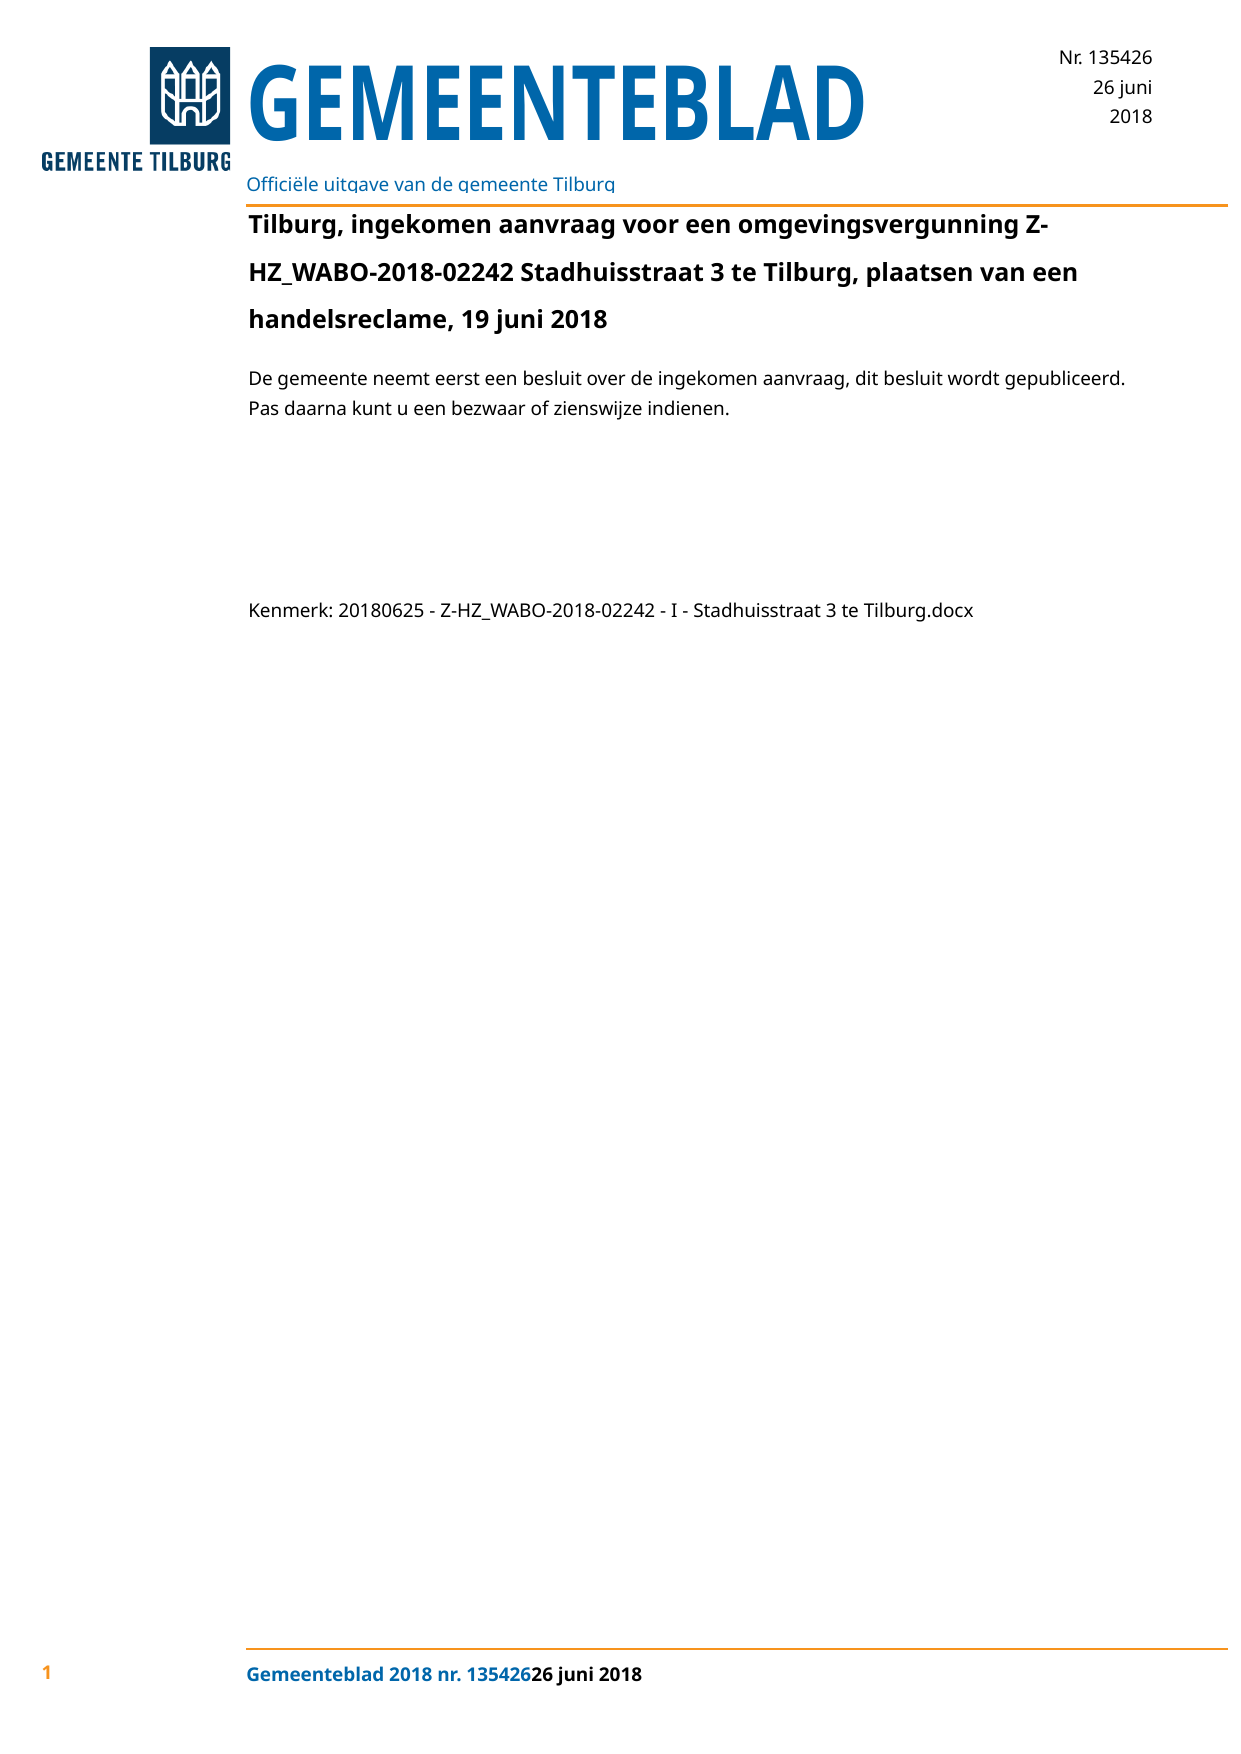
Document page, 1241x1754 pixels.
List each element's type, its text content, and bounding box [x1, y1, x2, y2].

text Tilburg, ingekomen aanvraag voor een omgevingsvergunning Z-HZ_WABO-2018-02242 Stadhuisstraat 3 te Tilburg, plaatsen van een handelsreclame, 19 juni 2018 [248, 207, 1152, 336]
picture [41, 47, 231, 172]
text Kenmerk: 20180625 - Z-HZ_WABO-2018-02242 - I - Stadhuisstraat 3 te Tilburg.docx [248, 597, 1152, 622]
text De gemeente neemt eerst een besluit over de ingekomen aanvraag, dit besluit wordt gepubliceerd. Pas daarna kunt u een bezwaar of zienswijze indienen. [248, 366, 1152, 421]
